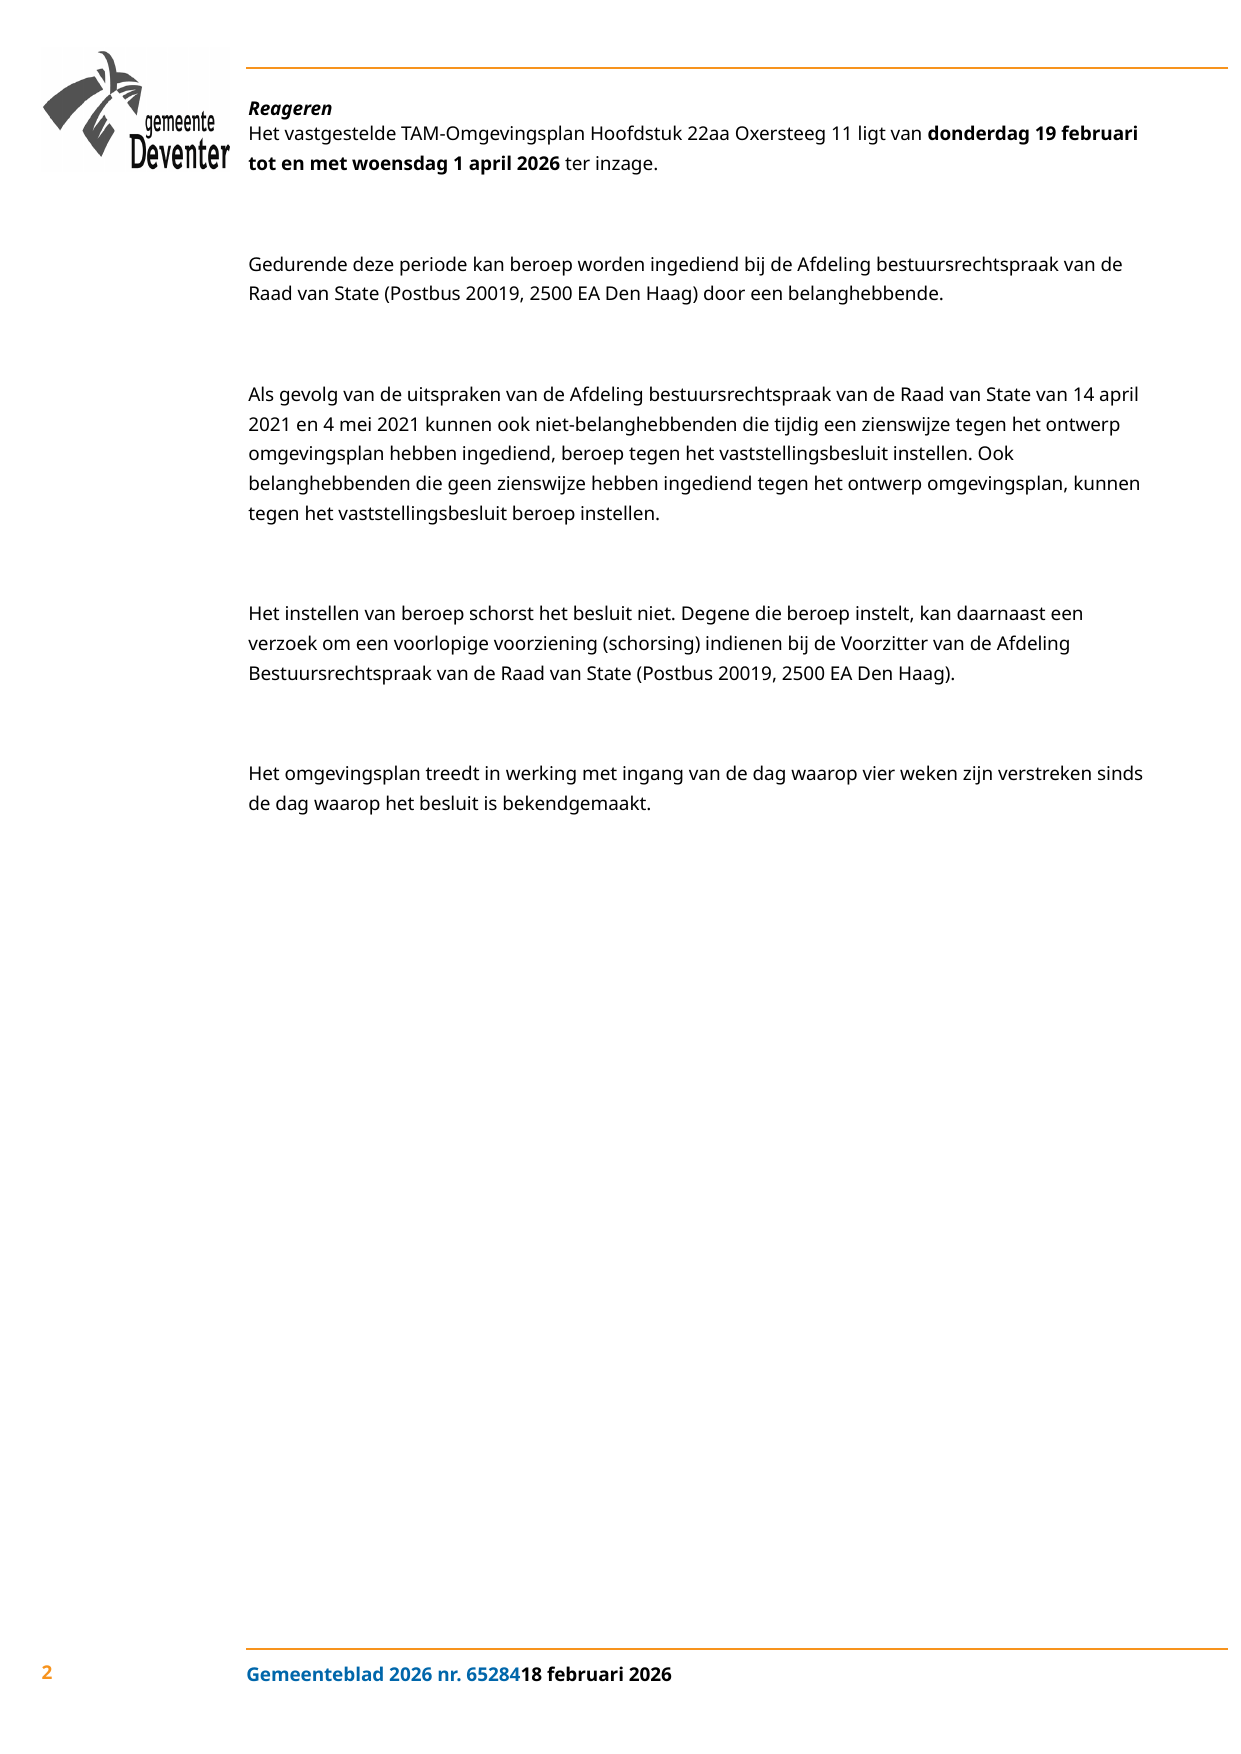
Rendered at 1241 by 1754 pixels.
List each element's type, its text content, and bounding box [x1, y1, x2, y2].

text Het vastgestelde TAM-Omgevingsplan Hoofdstuk 22aa Oxersteeg 11 ligt van donderdag 19 februari tot en met woensdag 1 april 2026 ter inzage. [248, 121, 1152, 176]
text Gedurende deze periode kan beroep worden ingediend bij de Afdeling bestuursrechtspraak van de Raad van State (Postbus 20019, 2500 EA Den Haag) door een belanghebbende. [248, 251, 1152, 306]
text Als gevolg van de uitspraken van de Afdeling bestuursrechtspraak van de Raad van State van 14 april 2021 en 4 mei 2021 kunnen ook niet-belanghebbenden die tijdig een zienswijze tegen het ontwerp omgevingsplan hebben ingediend, beroep tegen het vaststellingsbesluit instellen. Ook belanghebbenden die geen zienswijze hebben ingediend tegen het ontwerp omgevingsplan, kunnen tegen het vaststellingsbesluit beroep instellen. [248, 381, 1152, 525]
picture [41, 47, 231, 172]
text Het instellen van beroep schorst het besluit niet. Degene die beroep instelt, kan daarnaast een verzoek om een voorlopige voorziening (schorsing) indienen bij de Voorzitter van de Afdeling Bestuursrechtspraak van de Raad van State (Postbus 20019, 2500 EA Den Haag). [248, 601, 1152, 685]
text Reageren [248, 95, 1152, 121]
text Het omgevingsplan treedt in werking met ingang van de dag waarop vier weken zijn verstreken sinds de dag waarop het besluit is bekendgemaakt. [248, 761, 1152, 816]
